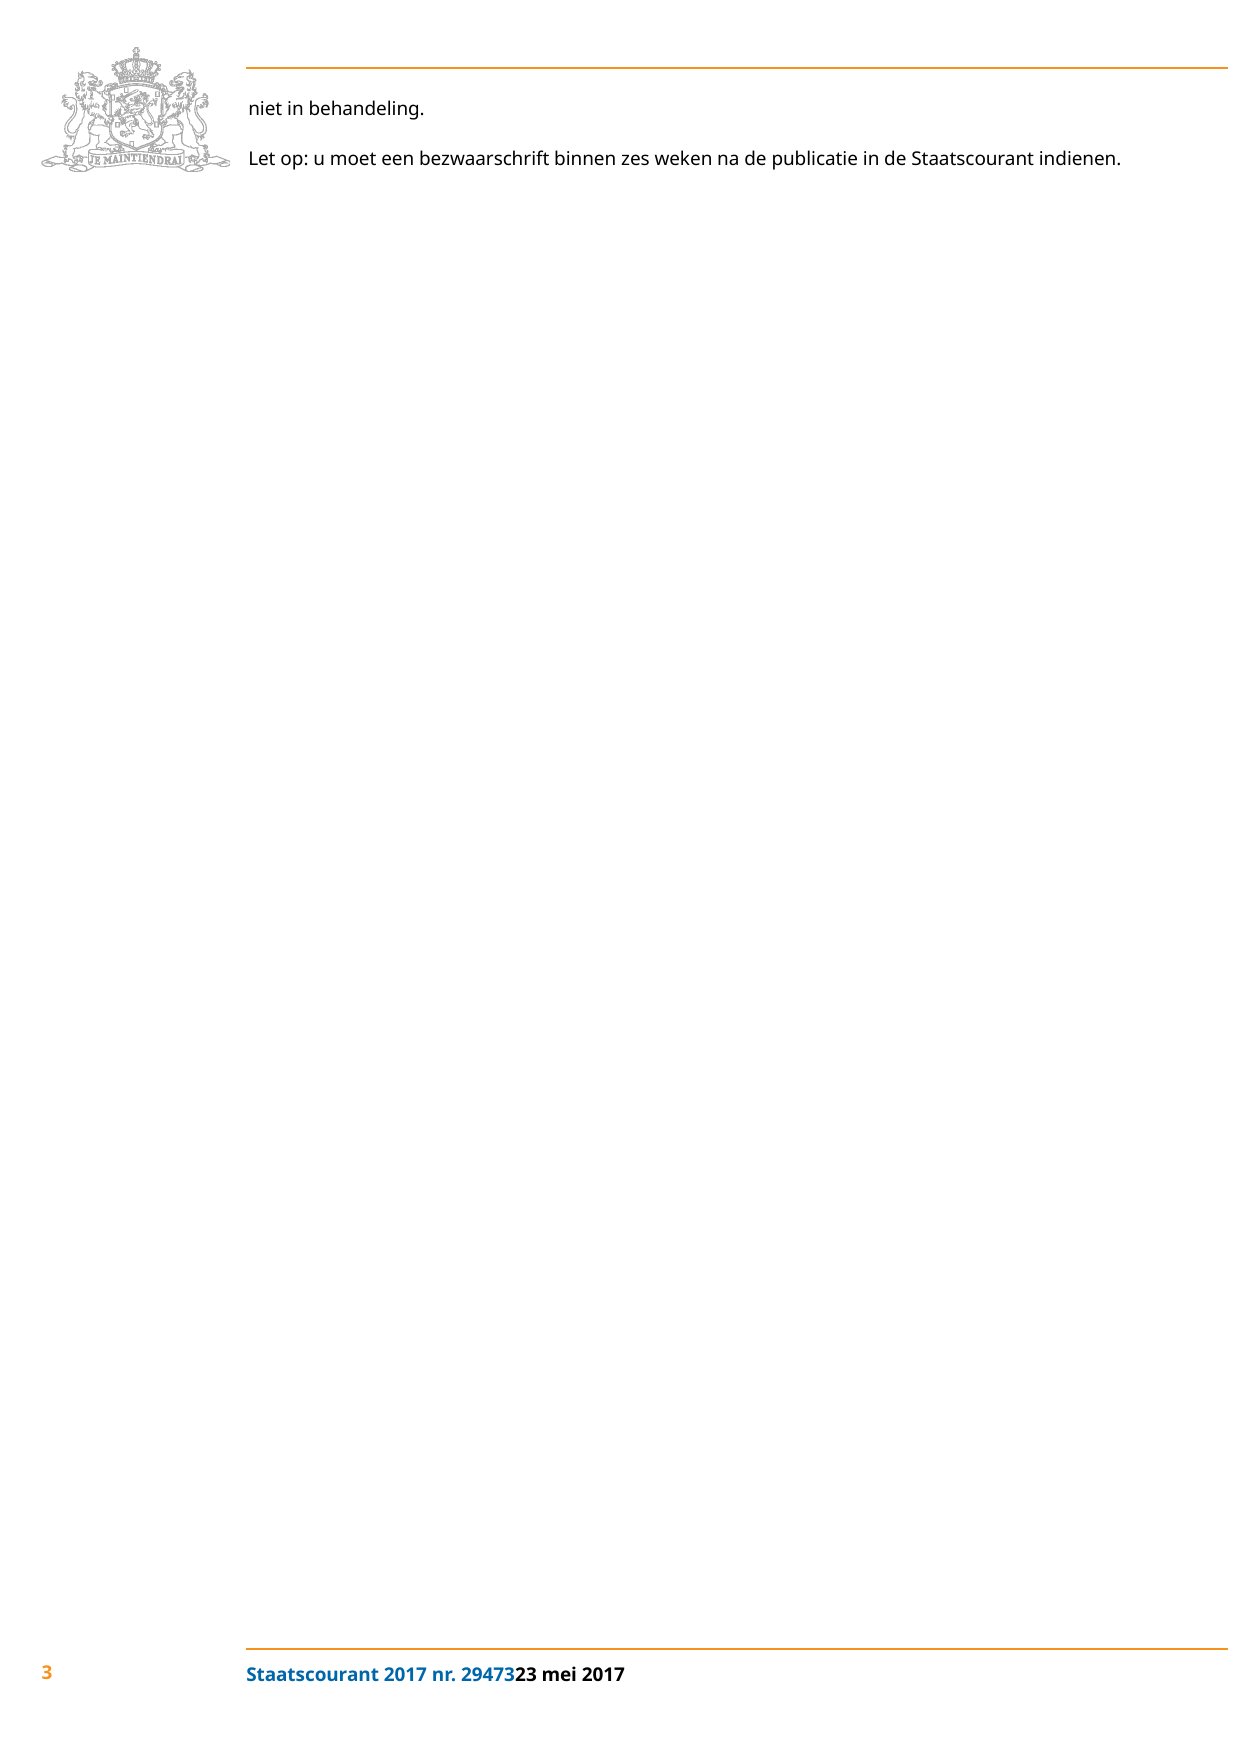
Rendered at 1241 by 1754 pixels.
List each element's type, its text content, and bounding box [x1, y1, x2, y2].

text niet in behandeling. [248, 95, 1152, 121]
picture [41, 47, 231, 172]
text Let op: u moet een bezwaarschrift binnen zes weken na de publicatie in de Staatscourant indienen. [248, 145, 1152, 171]
